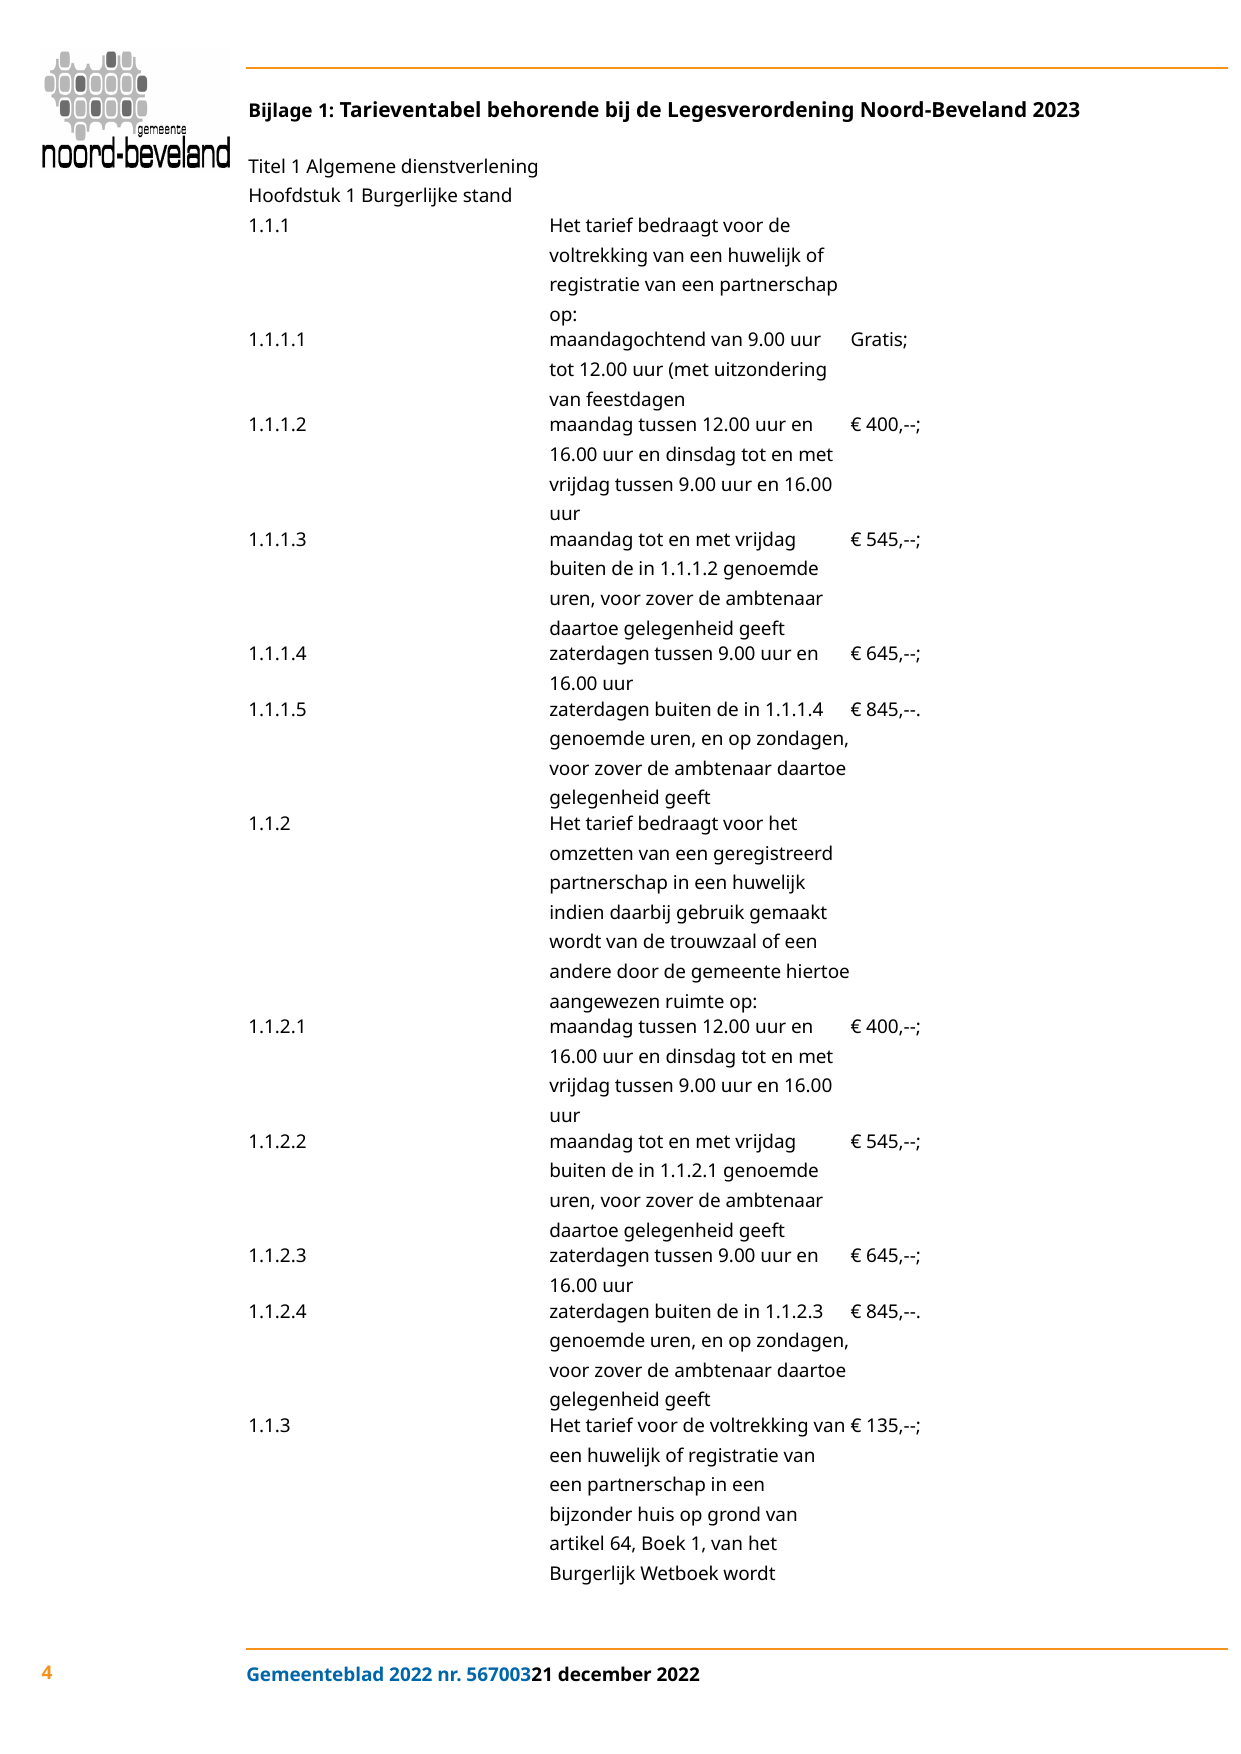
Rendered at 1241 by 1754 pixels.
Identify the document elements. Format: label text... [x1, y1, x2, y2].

table_cell € 545,--; [850, 526, 1152, 641]
table_cell maandag tot en met vrijdag buiten de in 1.1.1.2 genoemde uren, voor zover de ambtenaar daartoe gelegenheid geeft [549, 526, 850, 641]
table_cell maandag tussen 12.00 uur en 16.00 uur en dinsdag tot en met vrijdag tussen 9.00 uur en 16.00 uur [549, 1014, 850, 1128]
table_cell 1.1.3 [248, 1412, 549, 1586]
table_cell maandag tot en met vrijdag buiten de in 1.1.2.1 genoemde uren, voor zover de ambtenaar daartoe gelegenheid geeft [549, 1128, 850, 1242]
table_cell zaterdagen buiten de in 1.1.1.4 genoemde uren, en op zondagen, voor zover de ambtenaar daartoe gelegenheid geeft [549, 696, 850, 810]
text Hoofdstuk 1 Burgerlijke stand [248, 182, 1152, 208]
table_cell zaterdagen buiten de in 1.1.2.3 genoemde uren, en op zondagen, voor zover de ambtenaar daartoe gelegenheid geeft [549, 1298, 850, 1412]
table_cell € 645,--; [850, 641, 1152, 696]
table_cell € 400,--; [850, 412, 1152, 526]
table_cell 1.1.1.2 [248, 412, 549, 526]
text Bijlage 1: Tarieventabel behorende bij de Legesverordening Noord-Beveland 2023 [248, 95, 1152, 123]
text Titel 1 Algemene dienstverlening [248, 153, 1152, 179]
table_cell € 135,--; [850, 1412, 1152, 1586]
table_cell Gratis; [850, 327, 1152, 412]
table_cell € 645,--; [850, 1243, 1152, 1298]
table_cell € 400,--; [850, 1014, 1152, 1128]
table_cell € 845,--. [850, 696, 1152, 810]
table_header 1.1.1 [248, 212, 549, 327]
table_cell maandag tussen 12.00 uur en 16.00 uur en dinsdag tot en met vrijdag tussen 9.00 uur en 16.00 uur [549, 412, 850, 526]
table_cell maandagochtend van 9.00 uur tot 12.00 uur (met uitzondering van feestdagen [549, 327, 850, 412]
table_cell [850, 810, 1152, 1013]
table_cell 1.1.2.4 [248, 1298, 549, 1412]
table_cell 1.1.1.1 [248, 327, 549, 412]
table_cell 1.1.1.5 [248, 696, 549, 810]
table_cell Het tarief voor de voltrekking van een huwelijk of registratie van een partnerschap in een bijzonder huis op grond van artikel 64, Boek 1, van het Burgerlijk Wetboek wordt [549, 1412, 850, 1586]
table_header [850, 212, 1152, 327]
table_cell 1.1.2.3 [248, 1243, 549, 1298]
table_cell 1.1.2.1 [248, 1014, 549, 1128]
table_cell 1.1.1.4 [248, 641, 549, 696]
picture [41, 47, 231, 172]
table_cell 1.1.2.2 [248, 1128, 549, 1242]
table_header Het tarief bedraagt voor de voltrekking van een huwelijk of registratie van een partnerschap op: [549, 212, 850, 327]
table_cell € 845,--. [850, 1298, 1152, 1412]
table_cell 1.1.2 [248, 810, 549, 1013]
table_cell € 545,--; [850, 1128, 1152, 1242]
table_cell zaterdagen tussen 9.00 uur en 16.00 uur [549, 1243, 850, 1298]
table_cell Het tarief bedraagt voor het omzetten van een geregistreerd partnerschap in een huwelijk indien daarbij gebruik gemaakt wordt van de trouwzaal of een andere door de gemeente hiertoe aangewezen ruimte op: [549, 810, 850, 1013]
table_cell 1.1.1.3 [248, 526, 549, 641]
table_cell zaterdagen tussen 9.00 uur en 16.00 uur [549, 641, 850, 696]
